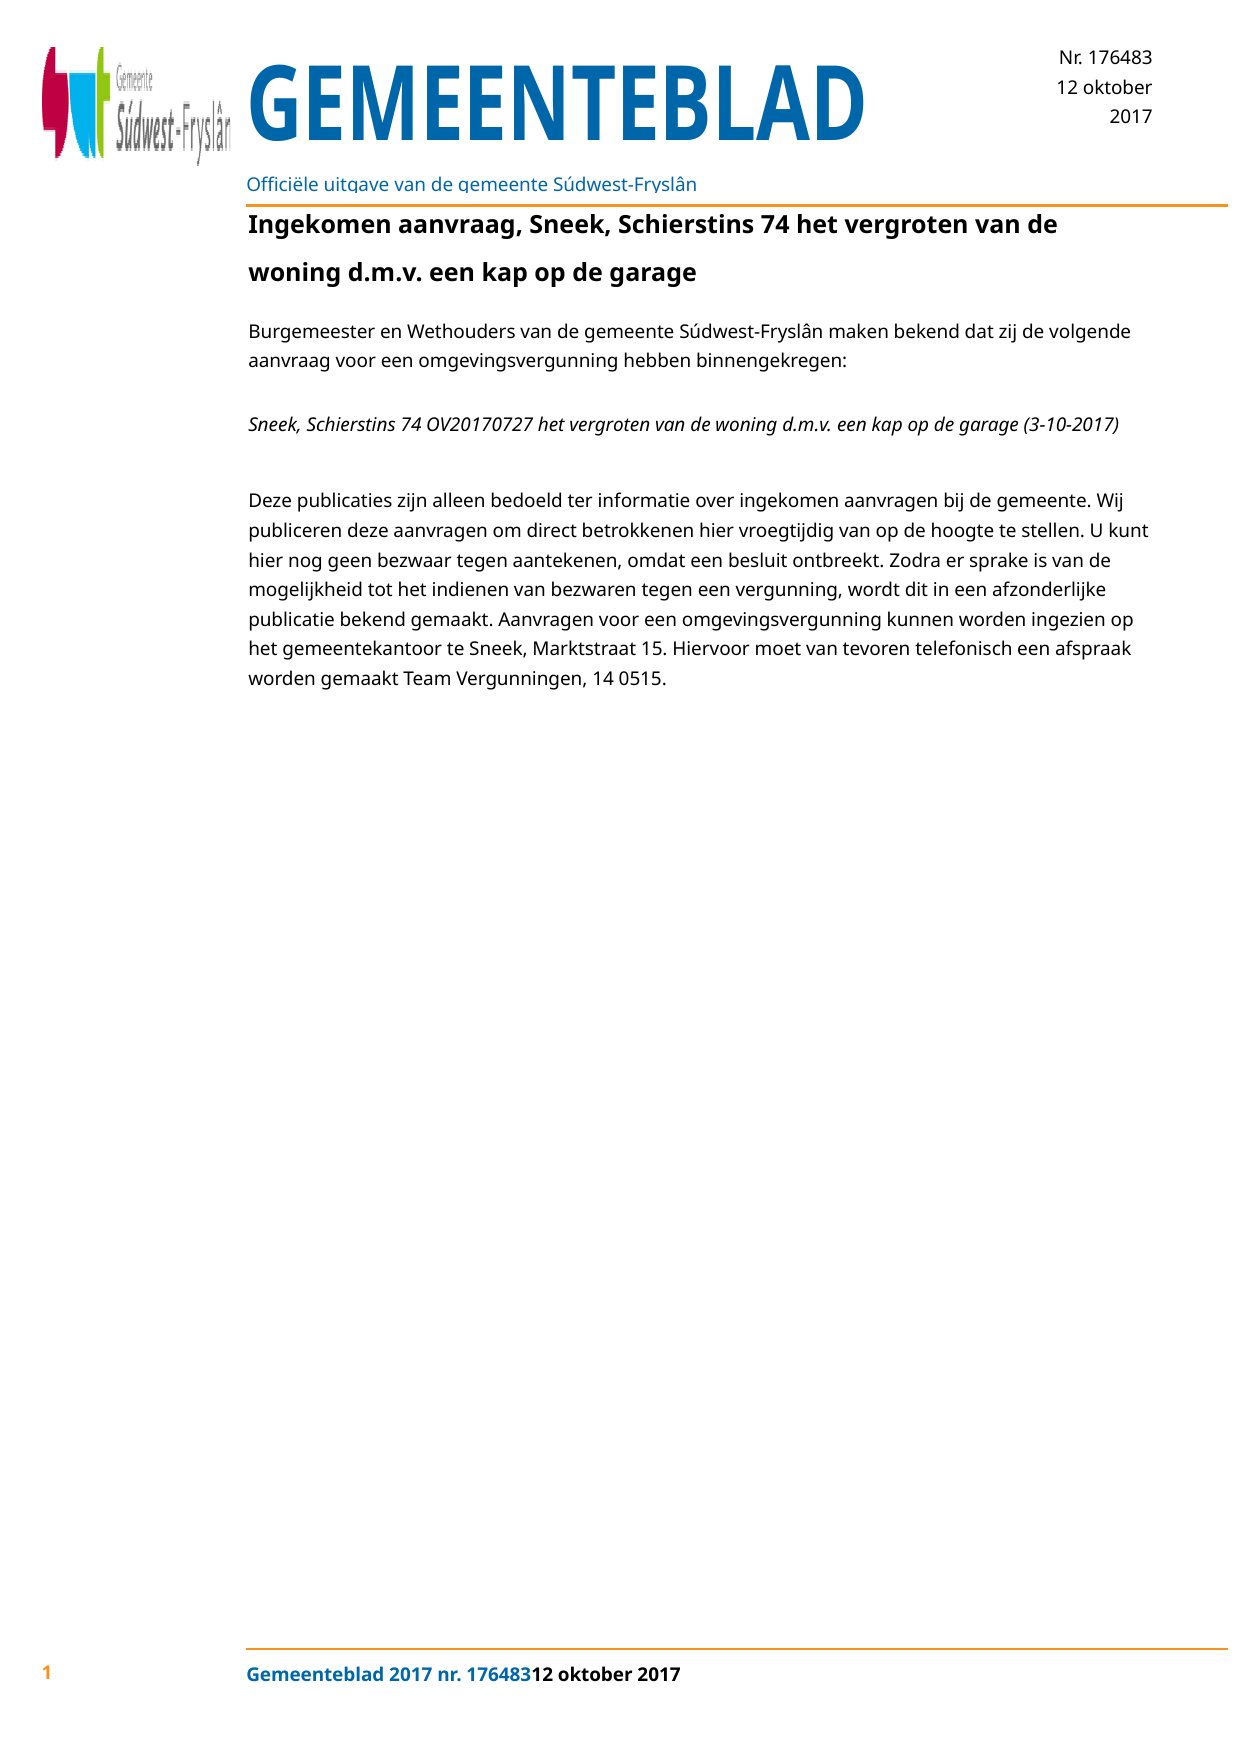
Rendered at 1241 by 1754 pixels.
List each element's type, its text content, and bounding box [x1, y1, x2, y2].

text Sneek, Schierstins 74 OV20170727 het vergroten van de woning d.m.v. een kap op de garage (3-10-2017) [248, 411, 1152, 437]
picture [41, 47, 231, 172]
text Burgemeester en Wethouders van de gemeente Súdwest-Fryslân maken bekend dat zij de volgende aanvraag voor een omgevingsvergunning hebben binnengekregen: [248, 318, 1152, 373]
text Ingekomen aanvraag, Sneek, Schierstins 74 het vergroten van de woning d.m.v. een kap op de garage [248, 207, 1152, 288]
text Deze publicaties zijn alleen bedoeld ter informatie over ingekomen aanvragen bij de gemeente. Wij publiceren deze aanvragen om direct betrokkenen hier vroegtijdig van op de hoogte te stellen. U kunt hier nog geen bezwaar tegen aantekenen, omdat een besluit ontbreekt. Zodra er sprake is van de mogelijkheid tot het indienen van bezwaren tegen een vergunning, wordt dit in een afzonderlijke publicatie bekend gemaakt. Aanvragen voor een omgevingsvergunning kunnen worden ingezien op het gemeentekantoor te Sneek, Marktstraat 15. Hiervoor moet van tevoren telefonisch een afspraak worden gemaakt Team Vergunningen, 14 0515. [248, 488, 1152, 691]
